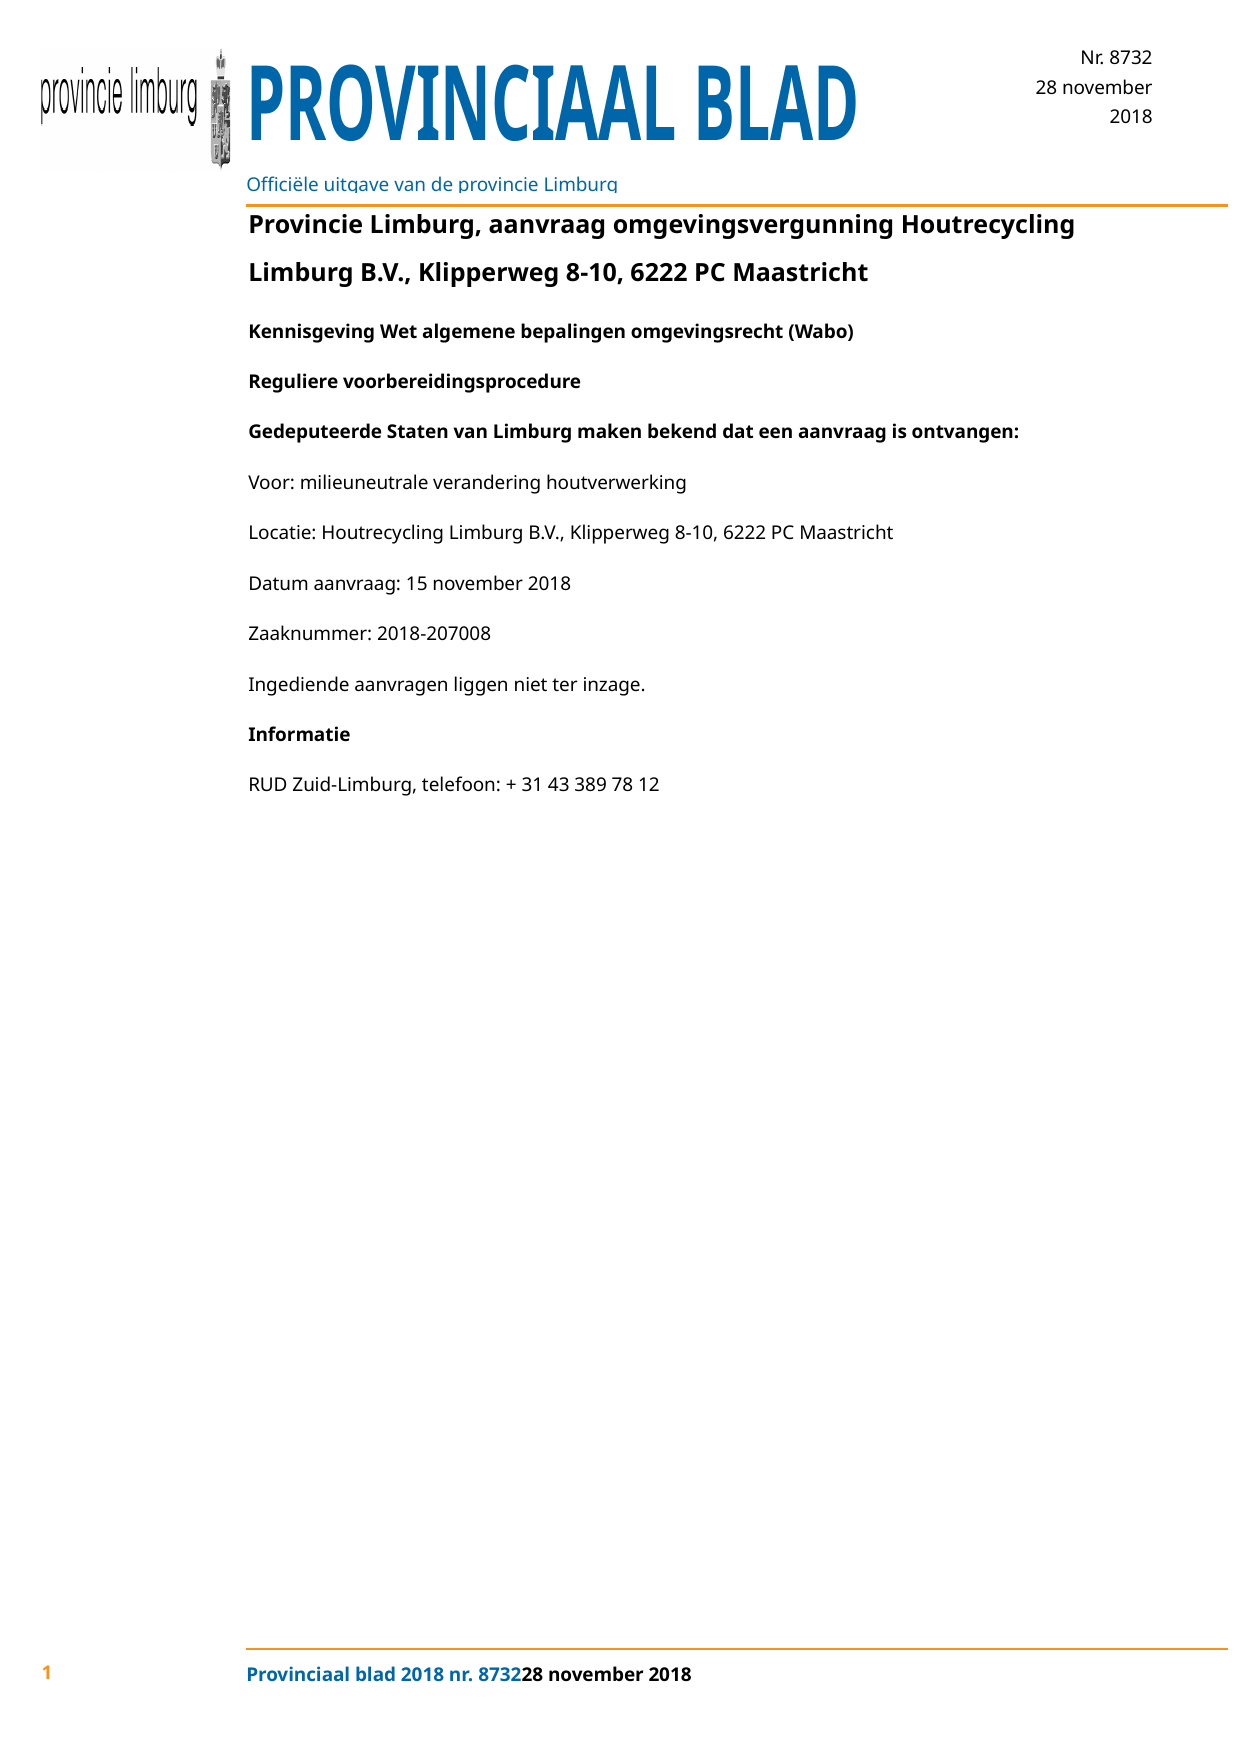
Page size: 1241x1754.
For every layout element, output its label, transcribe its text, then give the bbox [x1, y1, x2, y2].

text Gedeputeerde Staten van Limburg maken bekend dat een aanvraag is ontvangen: [248, 419, 1152, 444]
text Voor: milieuneutrale verandering houtverwerking [248, 469, 1152, 495]
picture [41, 47, 231, 172]
text Locatie: Houtrecycling Limburg B.V., Klipperweg 8-10, 6222 PC Maastricht [248, 519, 1152, 545]
text Datum aanvraag: 15 november 2018 [248, 570, 1152, 596]
text Ingediende aanvragen liggen niet ter inzage. [248, 671, 1152, 697]
text RUD Zuid-Limburg, telefoon: + 31 43 389 78 12 [248, 772, 1152, 797]
text Informatie [248, 721, 1152, 747]
text Reguliere voorbereidingsprocedure [248, 368, 1152, 394]
text Zaaknummer: 2018-207008 [248, 620, 1152, 646]
text Provincie Limburg, aanvraag omgevingsvergunning Houtrecycling Limburg B.V., Klipperweg 8-10, 6222 PC Maastricht [248, 207, 1152, 288]
text Kennisgeving Wet algemene bepalingen omgevingsrecht (Wabo) [248, 318, 1152, 344]
